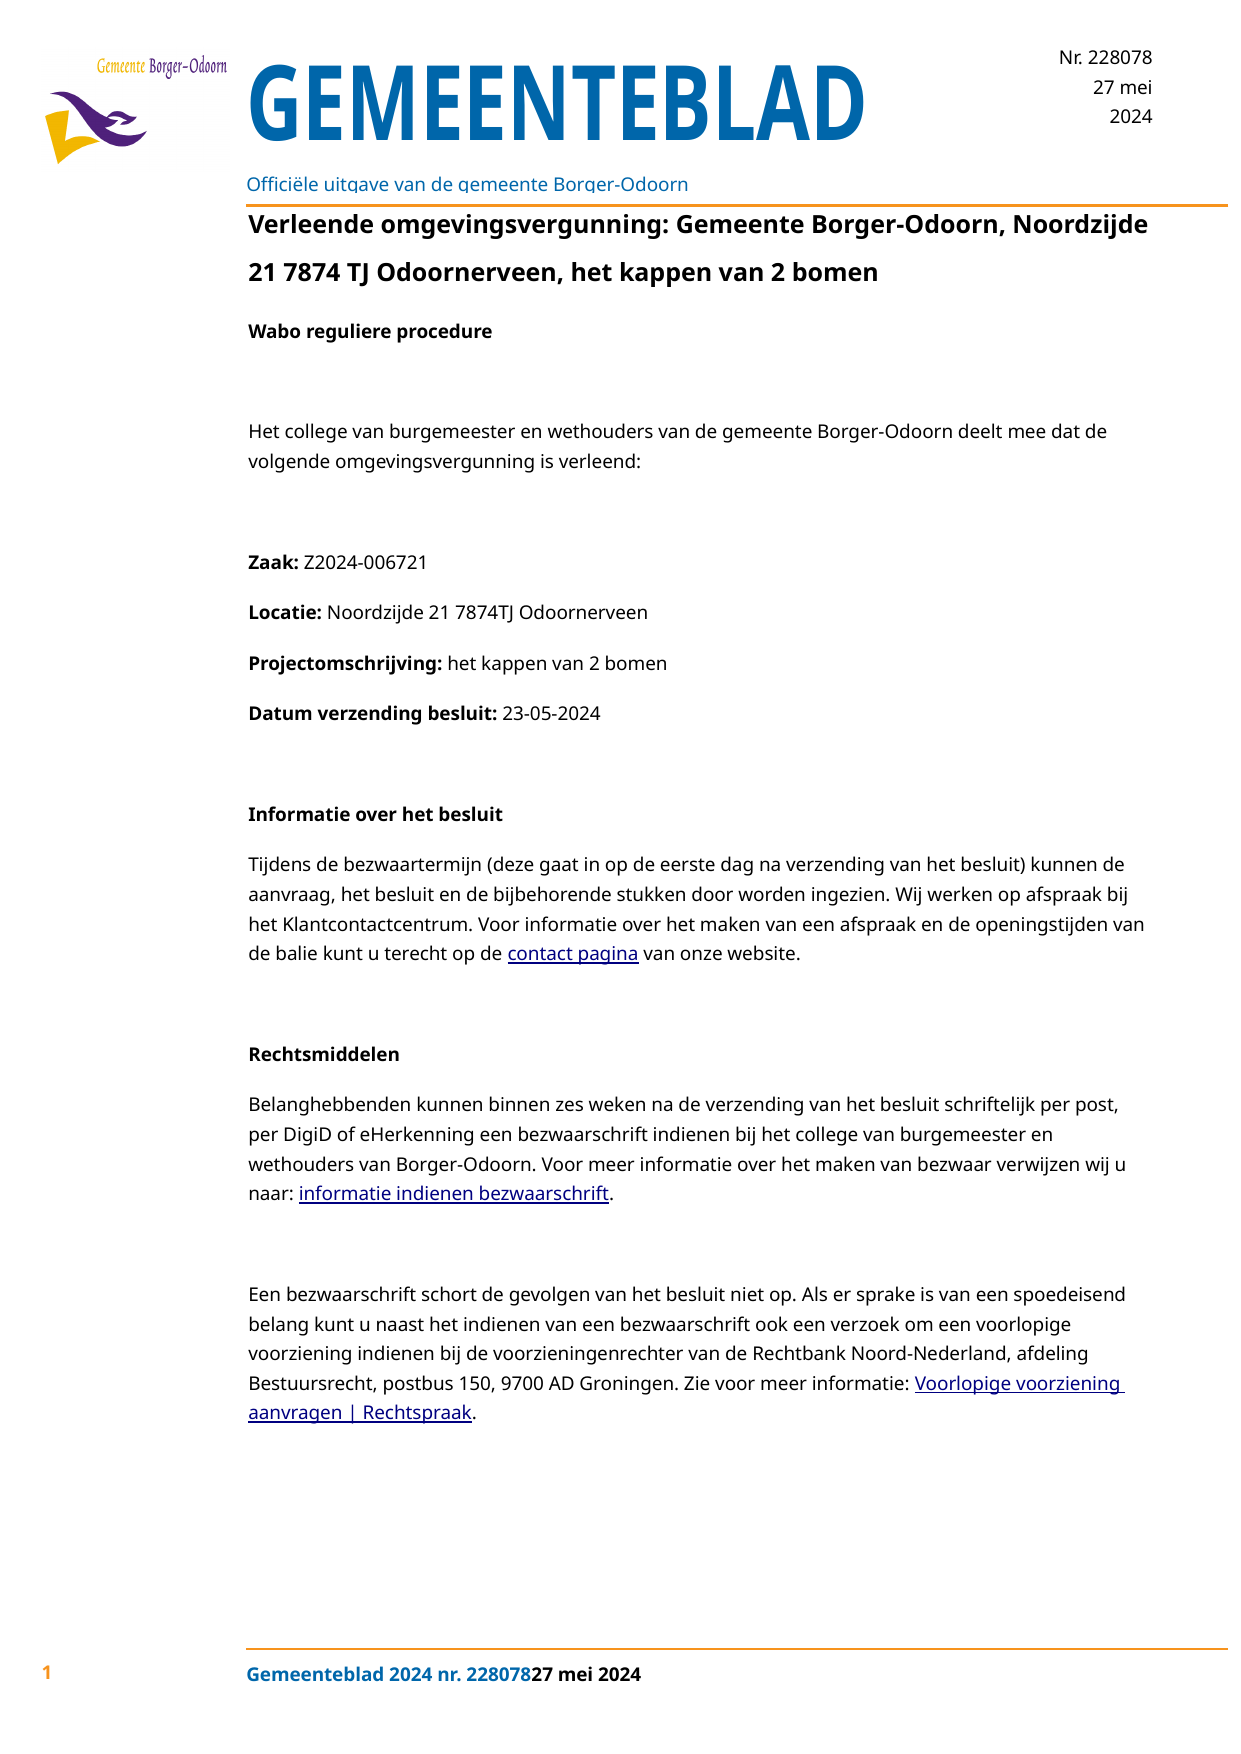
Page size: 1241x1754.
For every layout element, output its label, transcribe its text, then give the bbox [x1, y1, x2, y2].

text Zaak: Z2024-006721 [248, 549, 1152, 575]
text Een bezwaarschrift schort de gevolgen van het besluit niet op. Als er sprake is van een spoedeisend belang kunt u naast het indienen van een bezwaarschrift ook een verzoek om een voorlopige voorziening indienen bij de voorzieningenrechter van de Rechtbank Noord-Nederland, afdeling Bestuursrecht, postbus 150, 9700 AD Groningen. Zie voor meer informatie: Voorlopige voorziening aanvragen | Rechtspraak. [248, 1281, 1152, 1425]
text Rechtsmiddelen [248, 1041, 1152, 1067]
text Wabo reguliere procedure [248, 318, 1152, 344]
text Locatie: Noordzijde 21 7874TJ Odoornerveen [248, 599, 1152, 625]
text Belanghebbenden kunnen binnen zes weken na de verzending van het besluit schriftelijk per post, per DigiD of eHerkenning een bezwaarschrift indienen bij het college van burgemeester en wethouders van Borger-Odoorn. Voor meer informatie over het maken van bezwaar verwijzen wij u naar: informatie indienen bezwaarschrift. [248, 1092, 1152, 1206]
text Datum verzending besluit: 23-05-2024 [248, 700, 1152, 726]
picture [41, 47, 231, 172]
text Informatie over het besluit [248, 801, 1152, 827]
text Projectomschrijving: het kappen van 2 bomen [248, 650, 1152, 676]
text Het college van burgemeester en wethouders van de gemeente Borger-Odoorn deelt mee dat de volgende omgevingsvergunning is verleend: [248, 419, 1152, 474]
text Verleende omgevingsvergunning: Gemeente Borger-Odoorn, Noordzijde 21 7874 TJ Odoornerveen, het kappen van 2 bomen [248, 207, 1152, 288]
text Tijdens de bezwaartermijn (deze gaat in op de eerste dag na verzending van het besluit) kunnen de aanvraag, het besluit en de bijbehorende stukken door worden ingezien. Wij werken op afspraak bij het Klantcontactcentrum. Voor informatie over het maken van een afspraak en de openingstijden van de balie kunt u terecht op de contact pagina van onze website. [248, 852, 1152, 966]
